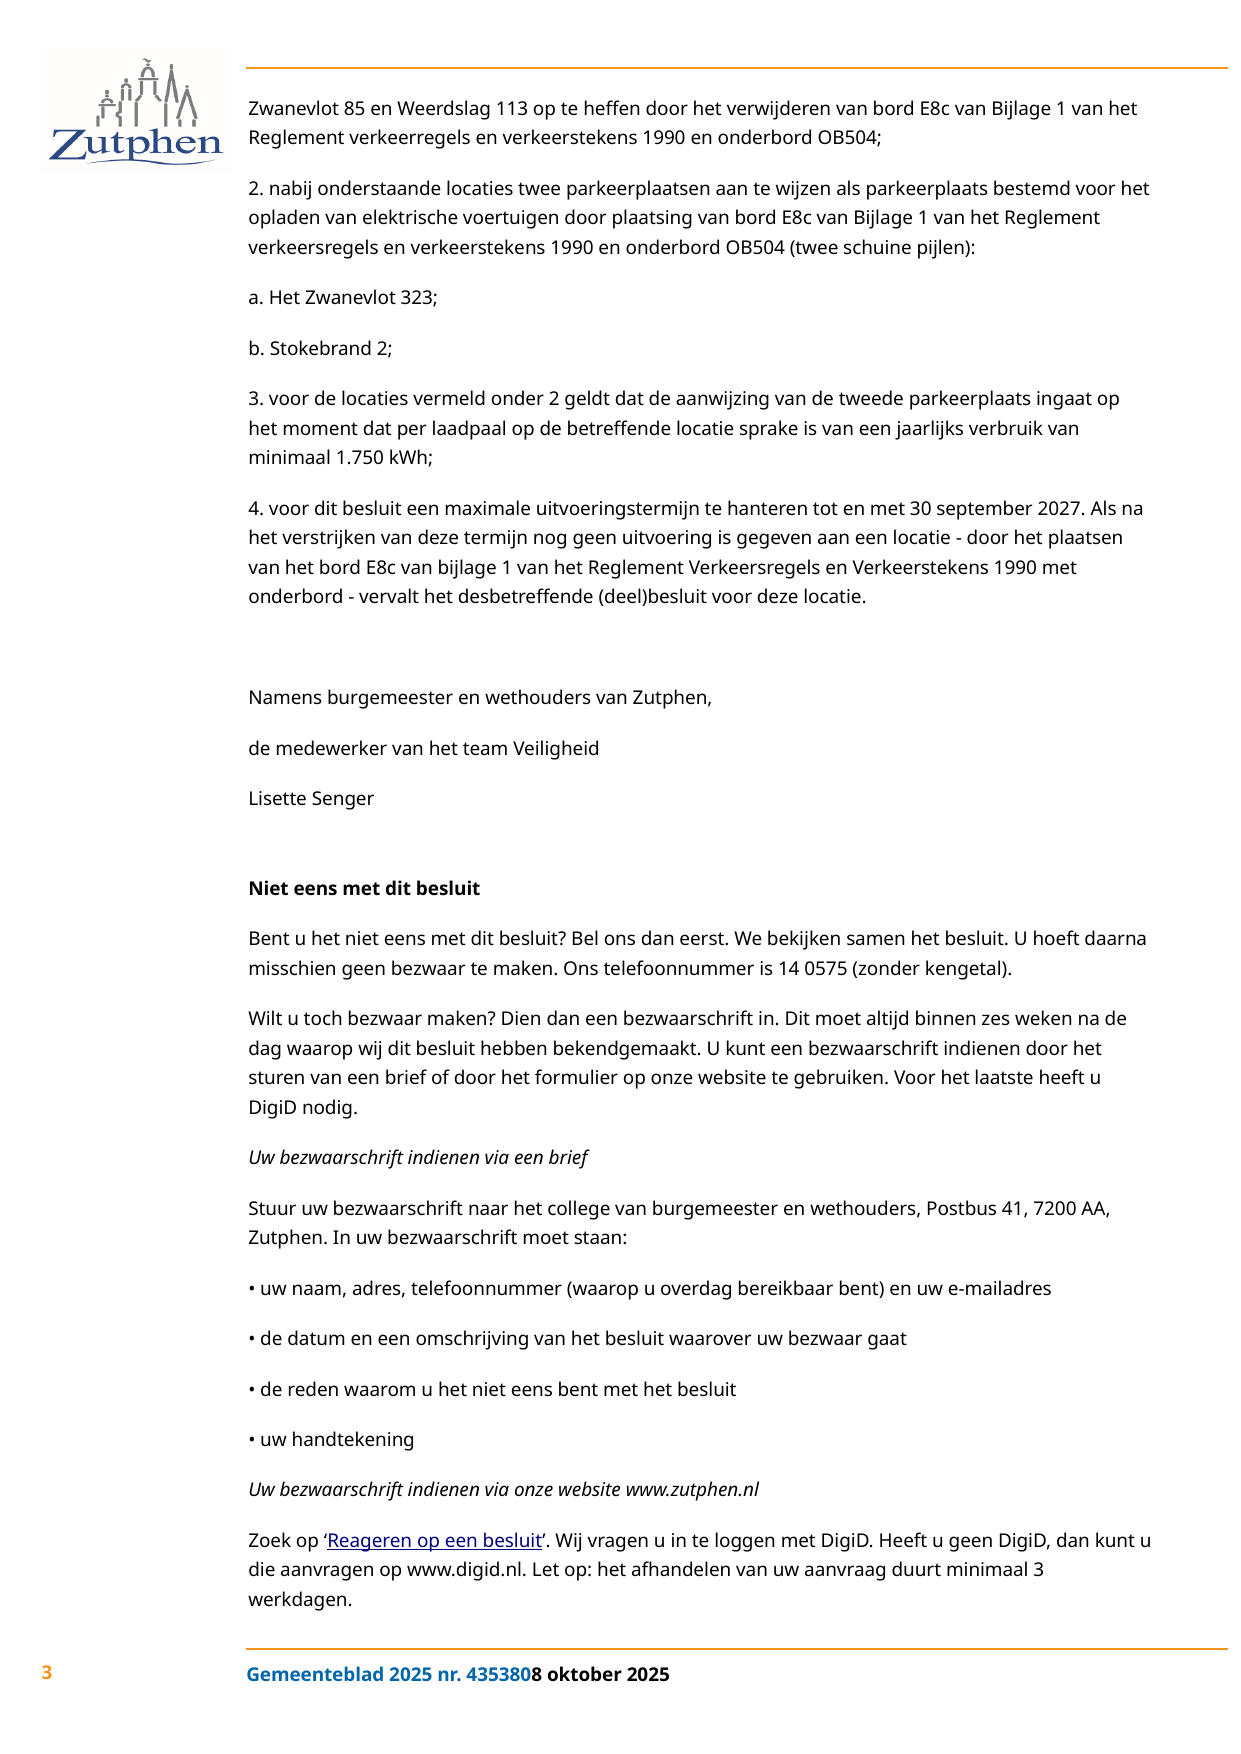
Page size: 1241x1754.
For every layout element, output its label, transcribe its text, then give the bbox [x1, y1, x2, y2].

text a. Het Zwanevlot 323; [248, 284, 1152, 310]
text Uw bezwaarschrift indienen via onze website www.zutphen.nl [248, 1477, 1152, 1502]
text Bent u het niet eens met dit besluit? Bel ons dan eerst. We bekijken samen het besluit. U hoeft daarna misschien geen bezwaar te maken. Ons telefoonnummer is 14 0575 (zonder kengetal). [248, 925, 1152, 981]
text 4. voor dit besluit een maximale uitvoeringstermijn te hanteren tot en met 30 september 2027. Als na het verstrijken van deze termijn nog geen uitvoering is gegeven aan een locatie - door het plaatsen van het bord E8c van bijlage 1 van het Reglement Verkeersregels en Verkeerstekens 1990 met onderbord - vervalt het desbetreffende (deel)besluit voor deze locatie. [248, 495, 1152, 609]
text • de datum en een omschrijving van het besluit waarover uw bezwaar gaat [248, 1325, 1152, 1351]
picture [41, 47, 231, 172]
text • uw handtekening [248, 1426, 1152, 1452]
text Wilt u toch bezwaar maken? Dien dan een bezwaarschrift in. Dit moet altijd binnen zes weken na de dag waarop wij dit besluit hebben bekendgemaakt. U kunt een bezwaarschrift indienen door het sturen van een brief of door het formulier op onze website te gebruiken. Voor het laatste heeft u DigiD nodig. [248, 1005, 1152, 1120]
text Niet eens met dit besluit [248, 875, 1152, 901]
text Lisette Senger [248, 785, 1152, 811]
text • uw naam, adres, telefoonnummer (waarop u overdag bereikbaar bent) en uw e-mailadres [248, 1275, 1152, 1301]
text Uw bezwaarschrift indienen via een brief [248, 1144, 1152, 1170]
text Namens burgemeester en wethouders van Zutphen, [248, 684, 1152, 710]
text 3. voor de locaties vermeld onder 2 geldt dat de aanwijzing van de tweede parkeerplaats ingaat op het moment dat per laadpaal op de betreffende locatie sprake is van een jaarlijks verbruik van minimaal 1.750 kWh; [248, 385, 1152, 470]
text Zwanevlot 85 en Weerdslag 113 op te heffen door het verwijderen van bord E8c van Bijlage 1 van het Reglement verkeerregels en verkeerstekens 1990 en onderbord OB504; [248, 95, 1152, 150]
text Zoek op ‘Reageren op een besluit’. Wij vragen u in te loggen met DigiD. Heeft u geen DigiD, dan kunt u die aanvragen op www.digid.nl. Let op: het afhandelen van uw aanvraag duurt minimaal 3 werkdagen. [248, 1527, 1152, 1612]
text 2. nabij onderstaande locaties twee parkeerplaatsen aan te wijzen als parkeerplaats bestemd voor het opladen van elektrische voertuigen door plaatsing van bord E8c van Bijlage 1 van het Reglement verkeersregels en verkeerstekens 1990 en onderbord OB504 (twee schuine pijlen): [248, 175, 1152, 260]
text de medewerker van het team Veiligheid [248, 735, 1152, 761]
text b. Stokebrand 2; [248, 335, 1152, 361]
text Stuur uw bezwaarschrift naar het college van burgemeester en wethouders, Postbus 41, 7200 AA, Zutphen. In uw bezwaarschrift moet staan: [248, 1195, 1152, 1250]
text • de reden waarom u het niet eens bent met het besluit [248, 1376, 1152, 1401]
